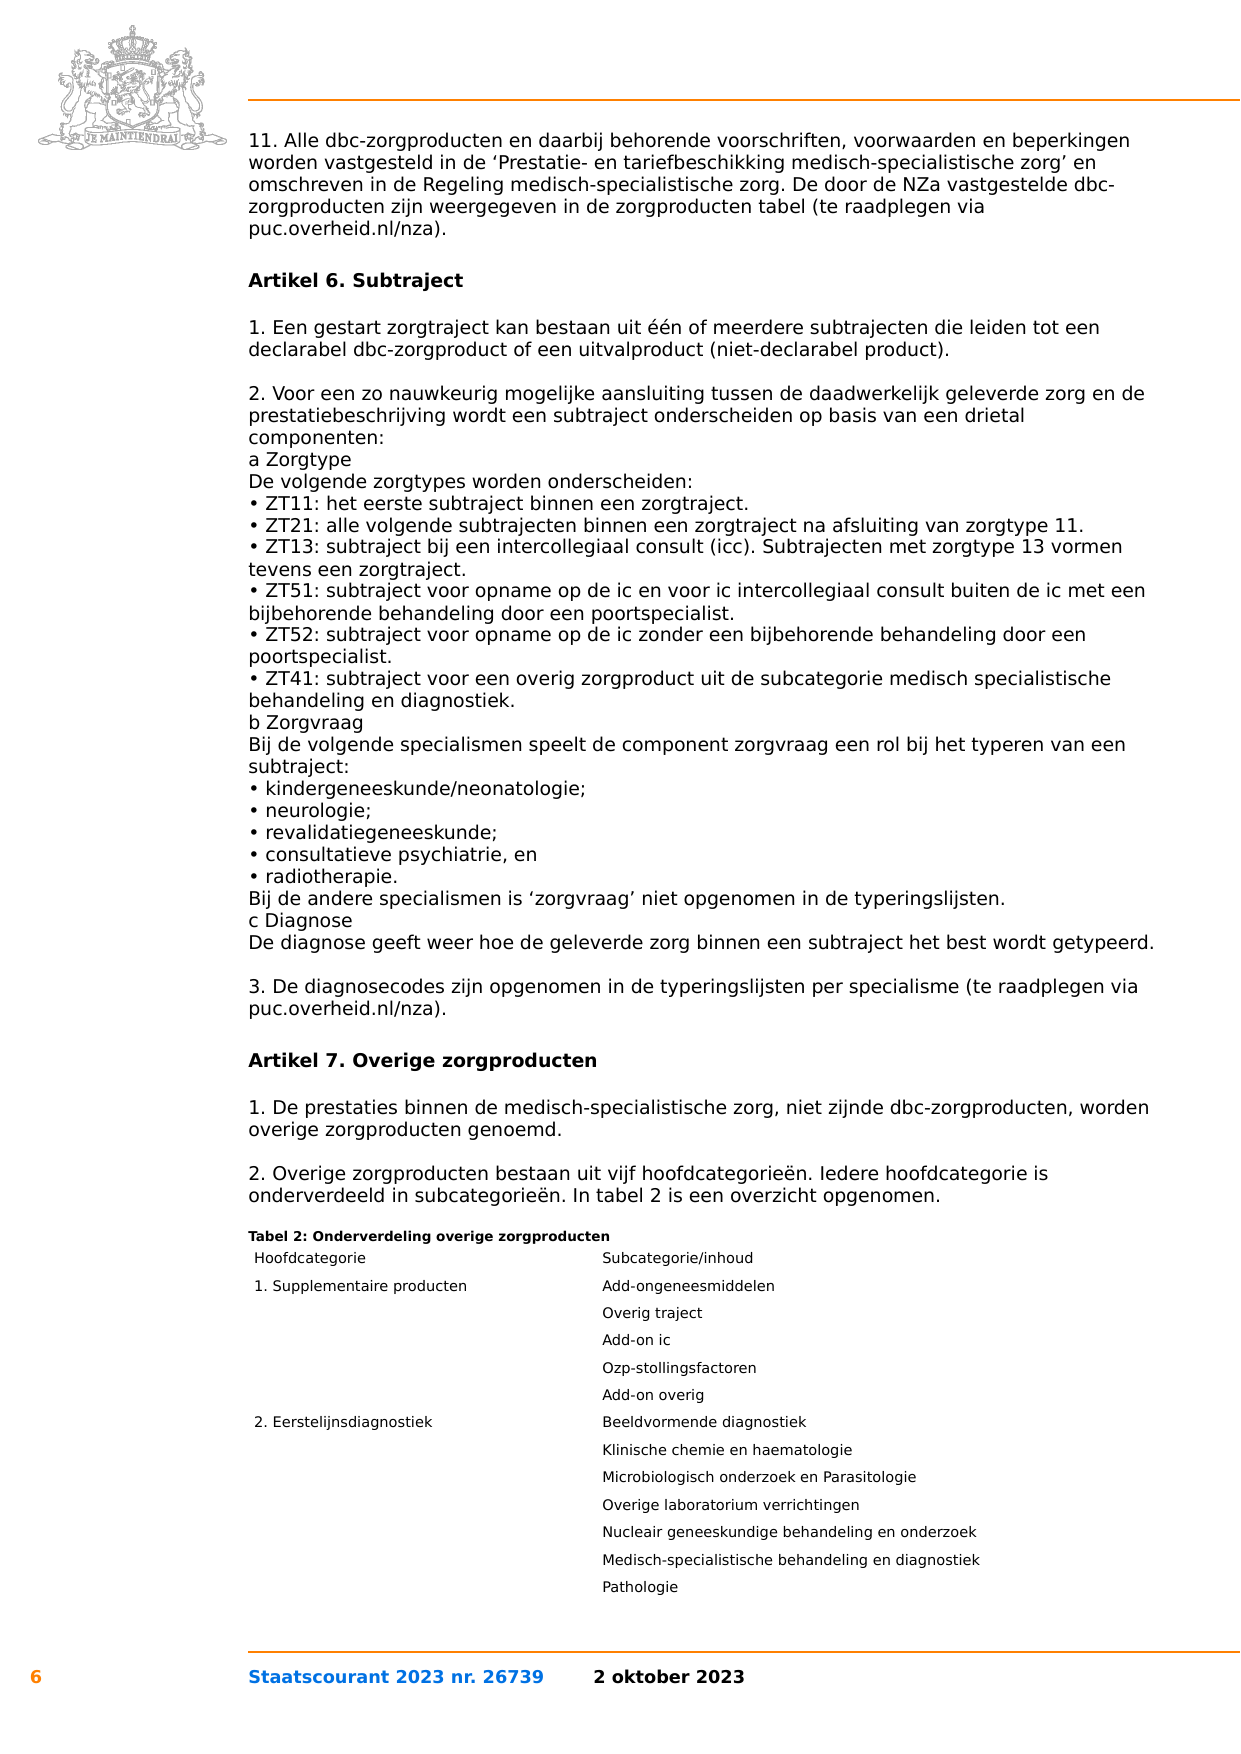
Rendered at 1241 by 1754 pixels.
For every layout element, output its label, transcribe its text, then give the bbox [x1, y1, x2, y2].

subtitle Artikel 7. Overige zorgproducten [248, 1050, 1163, 1072]
table_cell Nucleair geneeskundige behandeling en onderzoek [597, 1519, 1163, 1546]
table_cell Overig traject [597, 1300, 1163, 1326]
table_cell Add-on ic [597, 1328, 1163, 1354]
text • ZT52: subtraject voor opname op de ic zonder een bijbehorende behandeling door een poortspecialist. [248, 624, 1163, 668]
table_cell Klinische chemie en haematologie [597, 1437, 1163, 1463]
text • ZT51: subtraject voor opname op de ic en voor ic intercollegiaal consult buiten de ic met een bijbehorende behandeling door een poortspecialist. [248, 580, 1163, 624]
table_cell Subcategorie/inhoud [597, 1245, 1163, 1272]
text c Diagnose [248, 910, 1163, 932]
text • kindergeneeskunde/neonatologie; [248, 778, 1163, 800]
text Bij de andere specialismen is ‘zorgvraag’ niet opgenomen in de typeringslijsten. [248, 888, 1163, 910]
text • radiotherapie. [248, 866, 1163, 888]
table_cell Ozp-stollingsfactoren [597, 1355, 1163, 1381]
text 1. De prestaties binnen de medisch-specialistische zorg, niet zijnde dbc-zorgproducten, worden overige zorgproducten genoemd. [248, 1097, 1163, 1141]
text 2. Voor een zo nauwkeurig mogelijke aansluiting tussen de daadwerkelijk geleverde zorg en de prestatiebeschrijving wordt een subtraject onderscheiden op basis van een drietal componenten: [248, 383, 1163, 448]
table_cell 2. Eerstelijnsdiagnostiek [249, 1410, 596, 1600]
table_cell Add-ongeneesmiddelen [597, 1273, 1163, 1299]
text • consultatieve psychiatrie, en [248, 844, 1163, 866]
table_cell Microbiologisch onderzoek en Parasitologie [597, 1465, 1163, 1491]
table_cell Overige laboratorium verrichtingen [597, 1492, 1163, 1518]
text 3. De diagnosecodes zijn opgenomen in de typeringslijsten per specialisme (te raadplegen via puc.overheid.nl/nza). [248, 976, 1163, 1020]
table_cell Medisch-specialistische behandeling en diagnostiek [597, 1547, 1163, 1573]
text De diagnose geeft weer hoe de geleverde zorg binnen een subtraject het best wordt getypeerd. [248, 932, 1163, 954]
text a Zorgtype [248, 448, 1163, 471]
table_cell Hoofdcategorie [249, 1245, 596, 1272]
table_cell Beeldvormende diagnostiek [597, 1410, 1163, 1436]
text • ZT21: alle volgende subtrajecten binnen een zorgtraject na afsluiting van zorgtype 11. [248, 514, 1163, 536]
text • revalidatiegeneeskunde; [248, 822, 1163, 844]
text • ZT41: subtraject voor een overig zorgproduct uit de subcategorie medisch specialistische behandeling en diagnostiek. [248, 668, 1163, 712]
text 2. Overige zorgproducten bestaan uit vijf hoofdcategorieën. Iedere hoofdcategorie is onderverdeeld in subcategorieën. In tabel 2 is een overzicht opgenomen. [248, 1163, 1163, 1207]
text 1. Een gestart zorgtraject kan bestaan uit één of meerdere subtrajecten die leiden tot een declarabel dbc-zorgproduct of een uitvalproduct (niet-declarabel product). [248, 317, 1163, 361]
subtitle Artikel 6. Subtraject [248, 270, 1163, 292]
text • ZT11: het eerste subtraject binnen een zorgtraject. [248, 492, 1163, 514]
text Bij de volgende specialismen speelt de component zorgvraag een rol bij het typeren van een subtraject: [248, 734, 1163, 778]
text • ZT13: subtraject bij een intercollegiaal consult (icc). Subtrajecten met zorgtype 13 vormen tevens een zorgtraject. [248, 536, 1163, 580]
text 11. Alle dbc-zorgproducten en daarbij behorende voorschriften, voorwaarden en beperkingen worden vastgesteld in de ‘Prestatie- en tariefbeschikking medisch-specialistische zorg’ en omschreven in de Regeling medisch-specialistische zorg. De door de NZa vastgestelde dbc-zorgproducten zijn weergegeven in de zorgproducten tabel (te raadplegen via puc.overheid.nl/nza). [248, 130, 1163, 240]
picture [38, 25, 227, 150]
text • neurologie; [248, 800, 1163, 822]
text De volgende zorgtypes worden onderscheiden: [248, 471, 1163, 492]
table_cell 1. Supplementaire producten [249, 1273, 596, 1409]
table_header Tabel 2: Onderverdeling overige zorgproducten [248, 1229, 1163, 1244]
table_cell Add-on overig [597, 1382, 1163, 1409]
text b Zorgvraag [248, 712, 1163, 734]
table_cell Pathologie [597, 1574, 1163, 1600]
